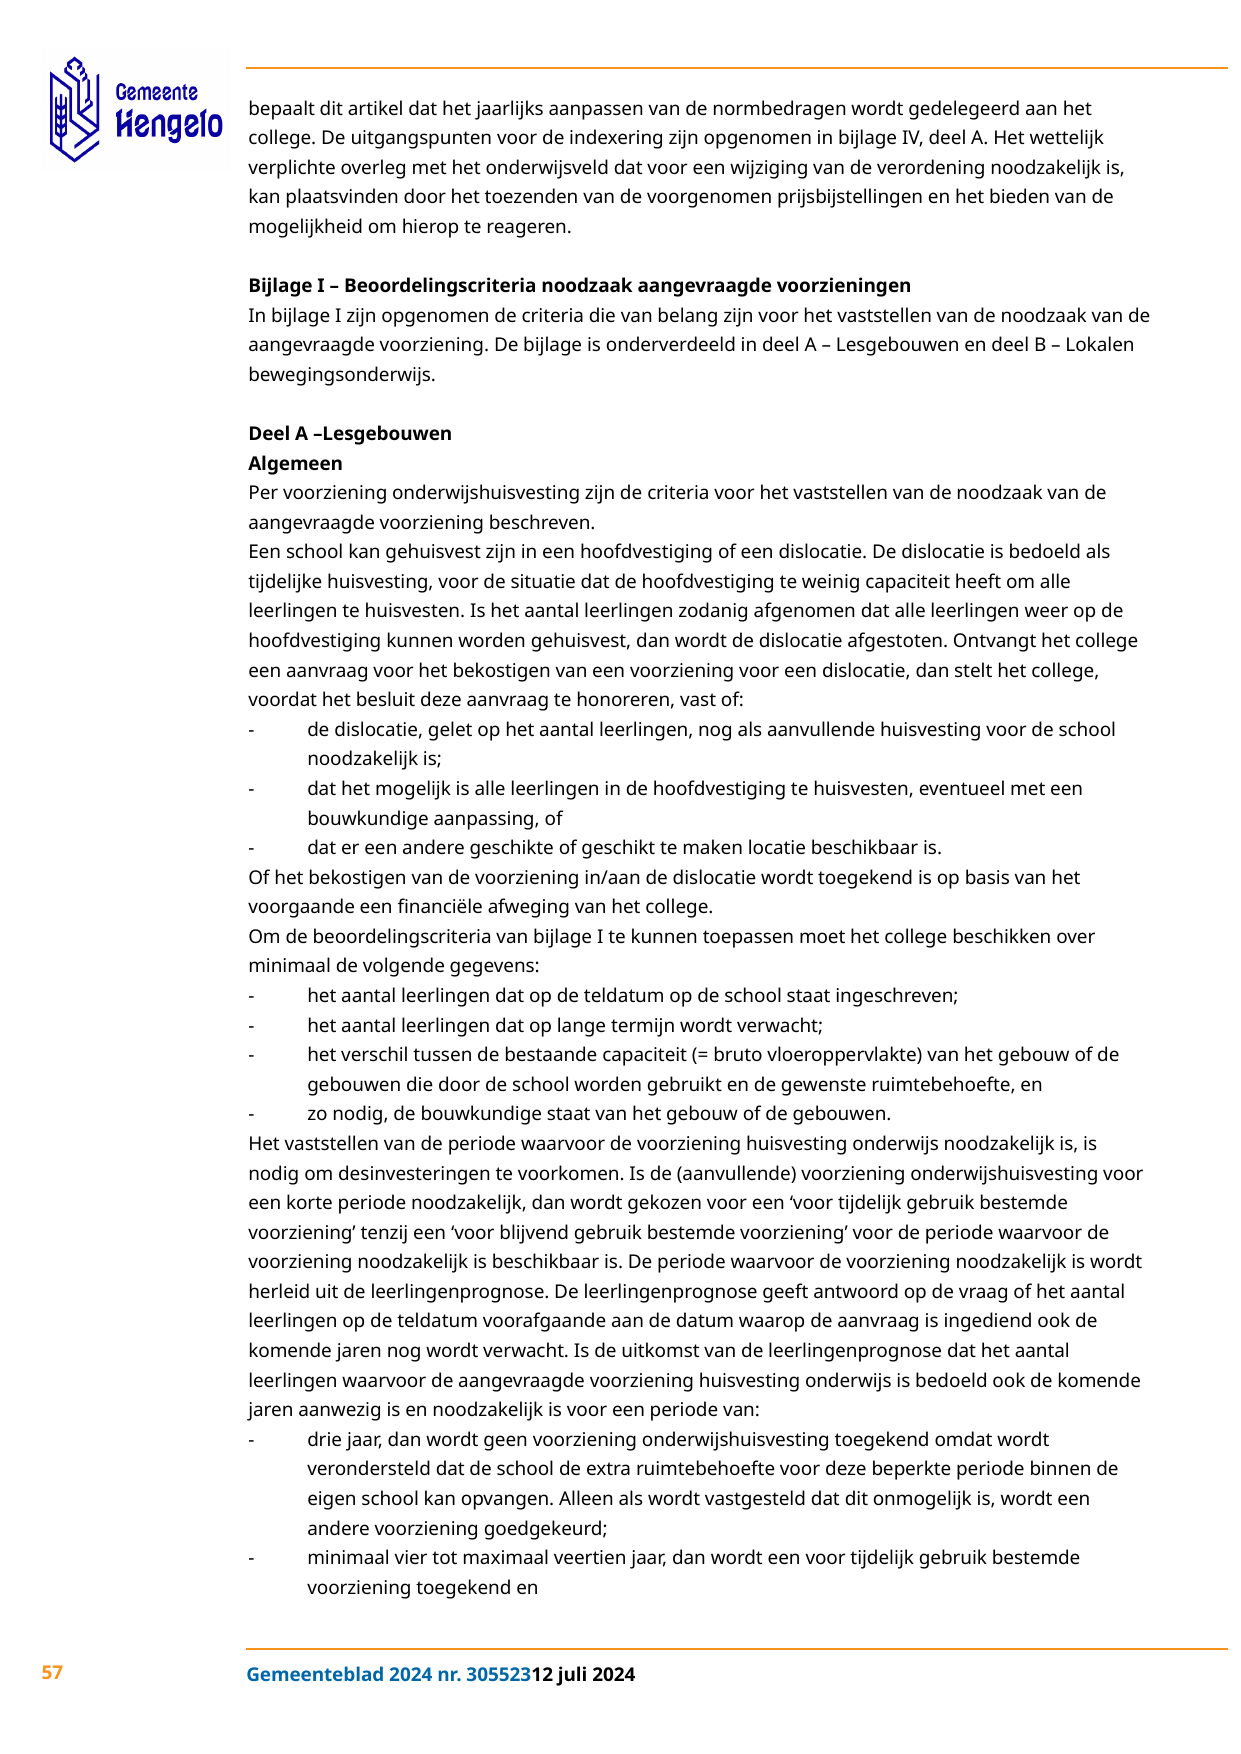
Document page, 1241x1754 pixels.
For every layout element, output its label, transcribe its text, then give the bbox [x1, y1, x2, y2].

list minimaal vier tot maximaal veertien jaar, dan wordt een voor tijdelijk gebruik bestemde voorziening toegekend en [248, 1544, 1152, 1600]
list het aantal leerlingen dat op lange termijn wordt verwacht; [248, 1012, 1152, 1038]
text Het vaststellen van de periode waarvoor de voorziening huisvesting onderwijs noodzakelijk is, is nodig om desinvesteringen te voorkomen. Is de (aanvullende) voorziening onderwijshuisvesting voor een korte periode noodzakelijk, dan wordt gekozen voor een ‘voor tijdelijk gebruik bestemde voorziening’ tenzij een ‘voor blijvend gebruik bestemde voorziening’ voor de periode waarvoor de voorziening noodzakelijk is beschikbaar is. De periode waarvoor de voorziening noodzakelijk is wordt herleid uit de leerlingenprognose. De leerlingenprognose geeft antwoord op de vraag of het aantal leerlingen op de teldatum voorafgaande aan de datum waarop de aanvraag is ingediend ook de komende jaren nog wordt verwacht. Is de uitkomst van de leerlingenprognose dat het aantal leerlingen waarvoor de aangevraagde voorziening huisvesting onderwijs is bedoeld ook de komende jaren aanwezig is en noodzakelijk is voor een periode van: [248, 1130, 1152, 1422]
picture [41, 47, 231, 172]
text In bijlage I zijn opgenomen de criteria die van belang zijn voor het vaststellen van de noodzaak van de aangevraagde voorziening. De bijlage is onderverdeeld in deel A – Lesgebouwen en deel B – Lokalen bewegingsonderwijs. [248, 302, 1152, 387]
text bepaalt dit artikel dat het jaarlijks aanpassen van de normbedragen wordt gedelegeerd aan het college. De uitgangspunten voor de indexering zijn opgenomen in bijlage IV, deel A. Het wettelijk verplichte overleg met het onderwijsveld dat voor een wijziging van de verordening noodzakelijk is, kan plaatsvinden door het toezenden van de voorgenomen prijsbijstellingen en het bieden van de mogelijkheid om hierop te reageren. [248, 95, 1152, 239]
text Deel A –Lesgebouwen [248, 420, 1152, 446]
list dat er een andere geschikte of geschikt te maken locatie beschikbaar is. [248, 834, 1152, 860]
text Of het bekostigen van de voorziening in/aan de dislocatie wordt toegekend is op basis van het voorgaande een financiële afweging van het college. [248, 864, 1152, 919]
text Om de beoordelingscriteria van bijlage I te kunnen toepassen moet het college beschikken over minimaal de volgende gegevens: [248, 923, 1152, 978]
list dat het mogelijk is alle leerlingen in de hoofdvestiging te huisvesten, eventueel met een bouwkundige aanpassing, of [248, 775, 1152, 831]
list drie jaar, dan wordt geen voorziening onderwijshuisvesting toegekend omdat wordt verondersteld dat de school de extra ruimtebehoefte voor deze beperkte periode binnen de eigen school kan opvangen. Alleen als wordt vastgesteld dat dit onmogelijk is, wordt een andere voorziening goedgekeurd; [248, 1426, 1152, 1541]
list zo nodig, de bouwkundige staat van het gebouw of de gebouwen. [248, 1101, 1152, 1126]
list het verschil tussen de bestaande capaciteit (= bruto vloeroppervlakte) van het gebouw of de gebouwen die door de school worden gebruikt en de gewenste ruimtebehoefte, en [248, 1041, 1152, 1097]
text Per voorziening onderwijshuisvesting zijn de criteria voor het vaststellen van de noodzaak van de aangevraagde voorziening beschreven. [248, 479, 1152, 535]
text Bijlage I – Beoordelingscriteria noodzaak aangevraagde voorzieningen [248, 272, 1152, 298]
text Algemeen [248, 450, 1152, 476]
list het aantal leerlingen dat op de teldatum op de school staat ingeschreven; [248, 982, 1152, 1008]
text Een school kan gehuisvest zijn in een hoofdvestiging of een dislocatie. De dislocatie is bedoeld als tijdelijke huisvesting, voor de situatie dat de hoofdvestiging te weinig capaciteit heeft om alle leerlingen te huisvesten. Is het aantal leerlingen zodanig afgenomen dat alle leerlingen weer op de hoofdvestiging kunnen worden gehuisvest, dan wordt de dislocatie afgestoten. Ontvangt het college een aanvraag voor het bekostigen van een voorziening voor een dislocatie, dan stelt het college, voordat het besluit deze aanvraag te honoreren, vast of: [248, 538, 1152, 712]
list de dislocatie, gelet op het aantal leerlingen, nog als aanvullende huisvesting voor de school noodzakelijk is; [248, 716, 1152, 771]
